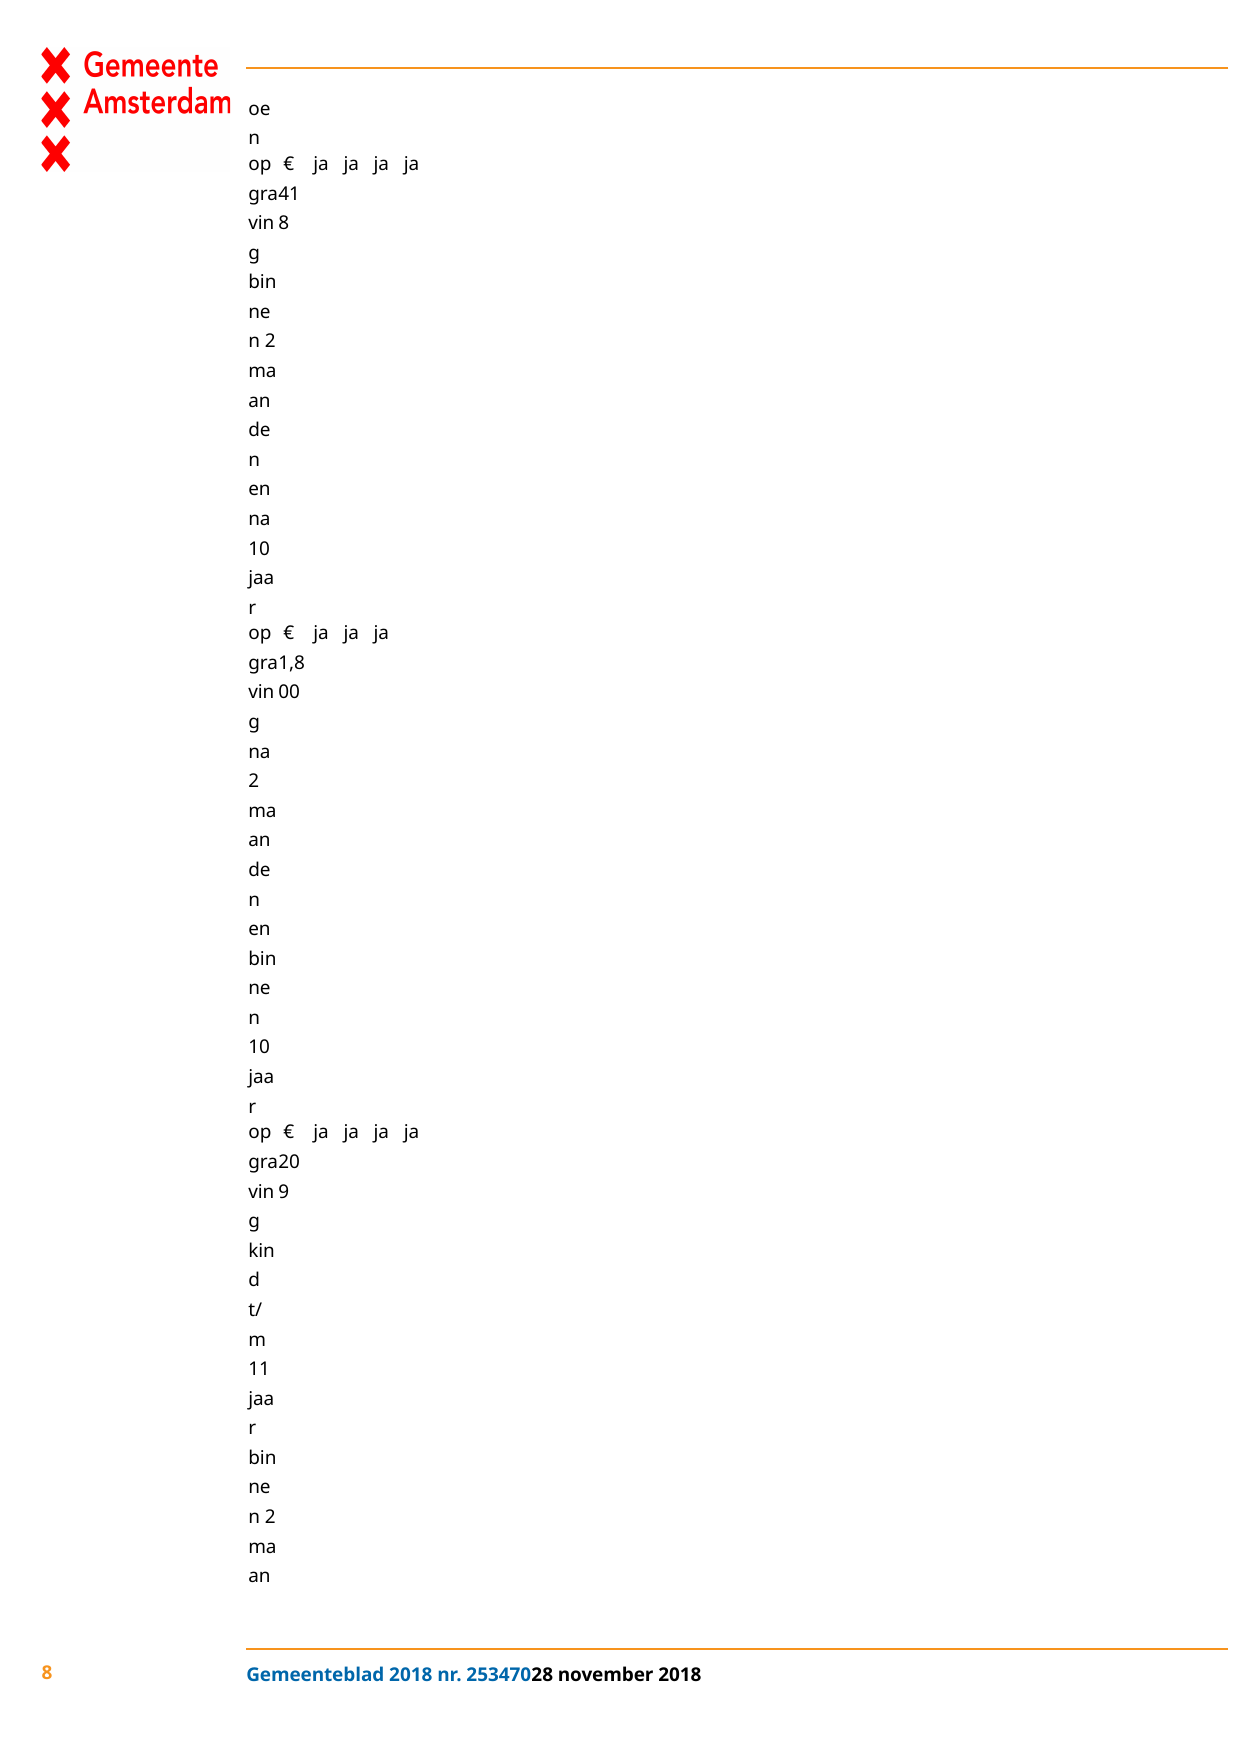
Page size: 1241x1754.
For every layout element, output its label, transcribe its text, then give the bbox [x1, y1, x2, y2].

table_cell ja [369, 150, 398, 619]
table_cell ja [308, 620, 338, 1119]
picture [41, 47, 231, 172]
table_cell [338, 95, 368, 150]
table_cell ja [399, 150, 429, 619]
table_cell ja [399, 1119, 429, 1588]
table_cell ja [338, 1119, 368, 1588]
table_cell ja [308, 1119, 338, 1588]
table_cell [308, 95, 338, 150]
table_cell [278, 95, 308, 150]
table_cell [399, 620, 429, 1119]
table_cell [399, 95, 429, 150]
table_cell € 1,800 [278, 620, 308, 1119]
table_cell [369, 95, 398, 150]
table_cell € 209 [278, 1119, 308, 1588]
table_cell opgraving kind t/m 11 jaar binnen 2 maan [248, 1119, 278, 1588]
table_cell ja [369, 620, 398, 1119]
table_cell ja [338, 620, 368, 1119]
table_cell ja [369, 1119, 398, 1588]
table_cell oen [248, 95, 278, 150]
table_cell opgraving binnen 2 maanden en na 10 jaar [248, 150, 278, 619]
table_cell ja [308, 150, 338, 619]
table_cell € 418 [278, 150, 308, 619]
table_cell ja [338, 150, 368, 619]
table_cell opgraving na 2 maanden en binnen 10 jaar [248, 620, 278, 1119]
